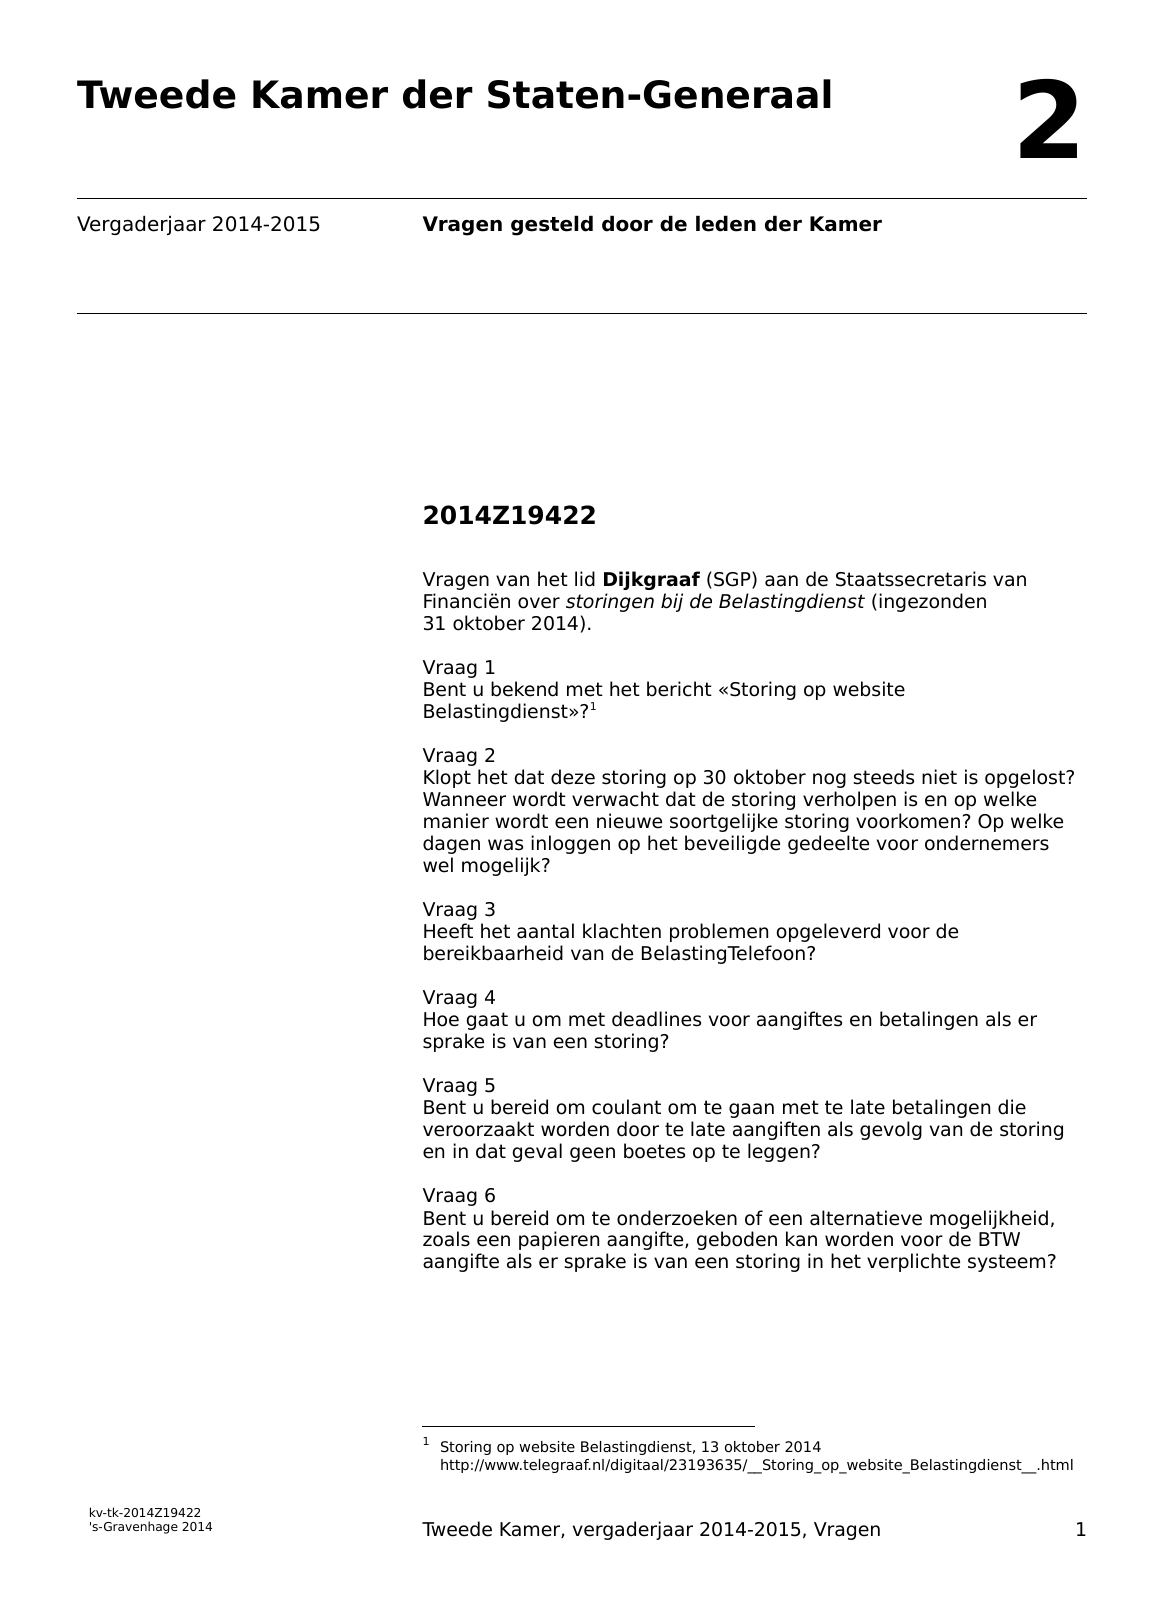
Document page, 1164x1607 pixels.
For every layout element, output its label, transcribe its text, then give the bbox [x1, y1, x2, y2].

text 's-Gravenhage 2014 [88, 1520, 323, 1534]
text 2014Z19422 [422, 501, 1087, 531]
text Klopt het dat deze storing op 30 oktober nog steeds niet is opgelost? Wanneer wordt verwacht dat de storing verholpen is en op welke manier wordt een nieuwe soortgelijke storing voorkomen? Op welke dagen was inloggen op het beveiligde gedeelte voor ondernemers wel mogelijk? [422, 767, 1087, 877]
text Bent u bereid om te onderzoeken of een alternatieve mogelijkheid, zoals een papieren aangifte, geboden kan worden voor de BTW aangifte als er sprake is van een storing in het verplichte systeem? [422, 1207, 1087, 1273]
text Heeft het aantal klachten problemen opgeleverd voor de bereikbaarheid van de BelastingTelefoon? [422, 921, 1087, 965]
table_cell Vragen gesteld door de leden der Kamer [422, 199, 1087, 313]
text Vraag 2 [422, 745, 1087, 767]
text Vraag 4 [422, 987, 1087, 1009]
table_header 2 [886, 59, 1087, 198]
text Vraag 1 [422, 657, 1087, 679]
text Vraag 6 [422, 1185, 1087, 1207]
table_cell Vergaderjaar 2014-2015 [77, 199, 422, 313]
text Hoe gaat u om met deadlines voor aangiftes en betalingen als er sprake is van een storing? [422, 1009, 1087, 1053]
text Bent u bekend met het bericht «Storing op website Belastingdienst»? [422, 679, 1087, 723]
text Vraag 3 [422, 899, 1087, 921]
text kv-tk-2014Z19422 [88, 1506, 323, 1520]
text Vragen van het lid Dijkgraaf (SGP) aan de Staatssecretaris van Financiën over storingen bij de Belastingdienst (ingezonden 31 oktober 2014). [422, 569, 1087, 635]
text Bent u bereid om coulant om te gaan met te late betalingen die veroorzaakt worden door te late aangiften als gevolg van de storing en in dat geval geen boetes op te leggen? [422, 1097, 1087, 1163]
text Vraag 5 [422, 1075, 1087, 1097]
table_header Tweede Kamer der Staten-Generaal [77, 59, 886, 198]
text Storing op website Belastingdienst, 13 oktober 2014 http://www.telegraaf.nl/digitaal/23193635/__Storing_op_website_Belastingdienst__.html [422, 1435, 1087, 1474]
